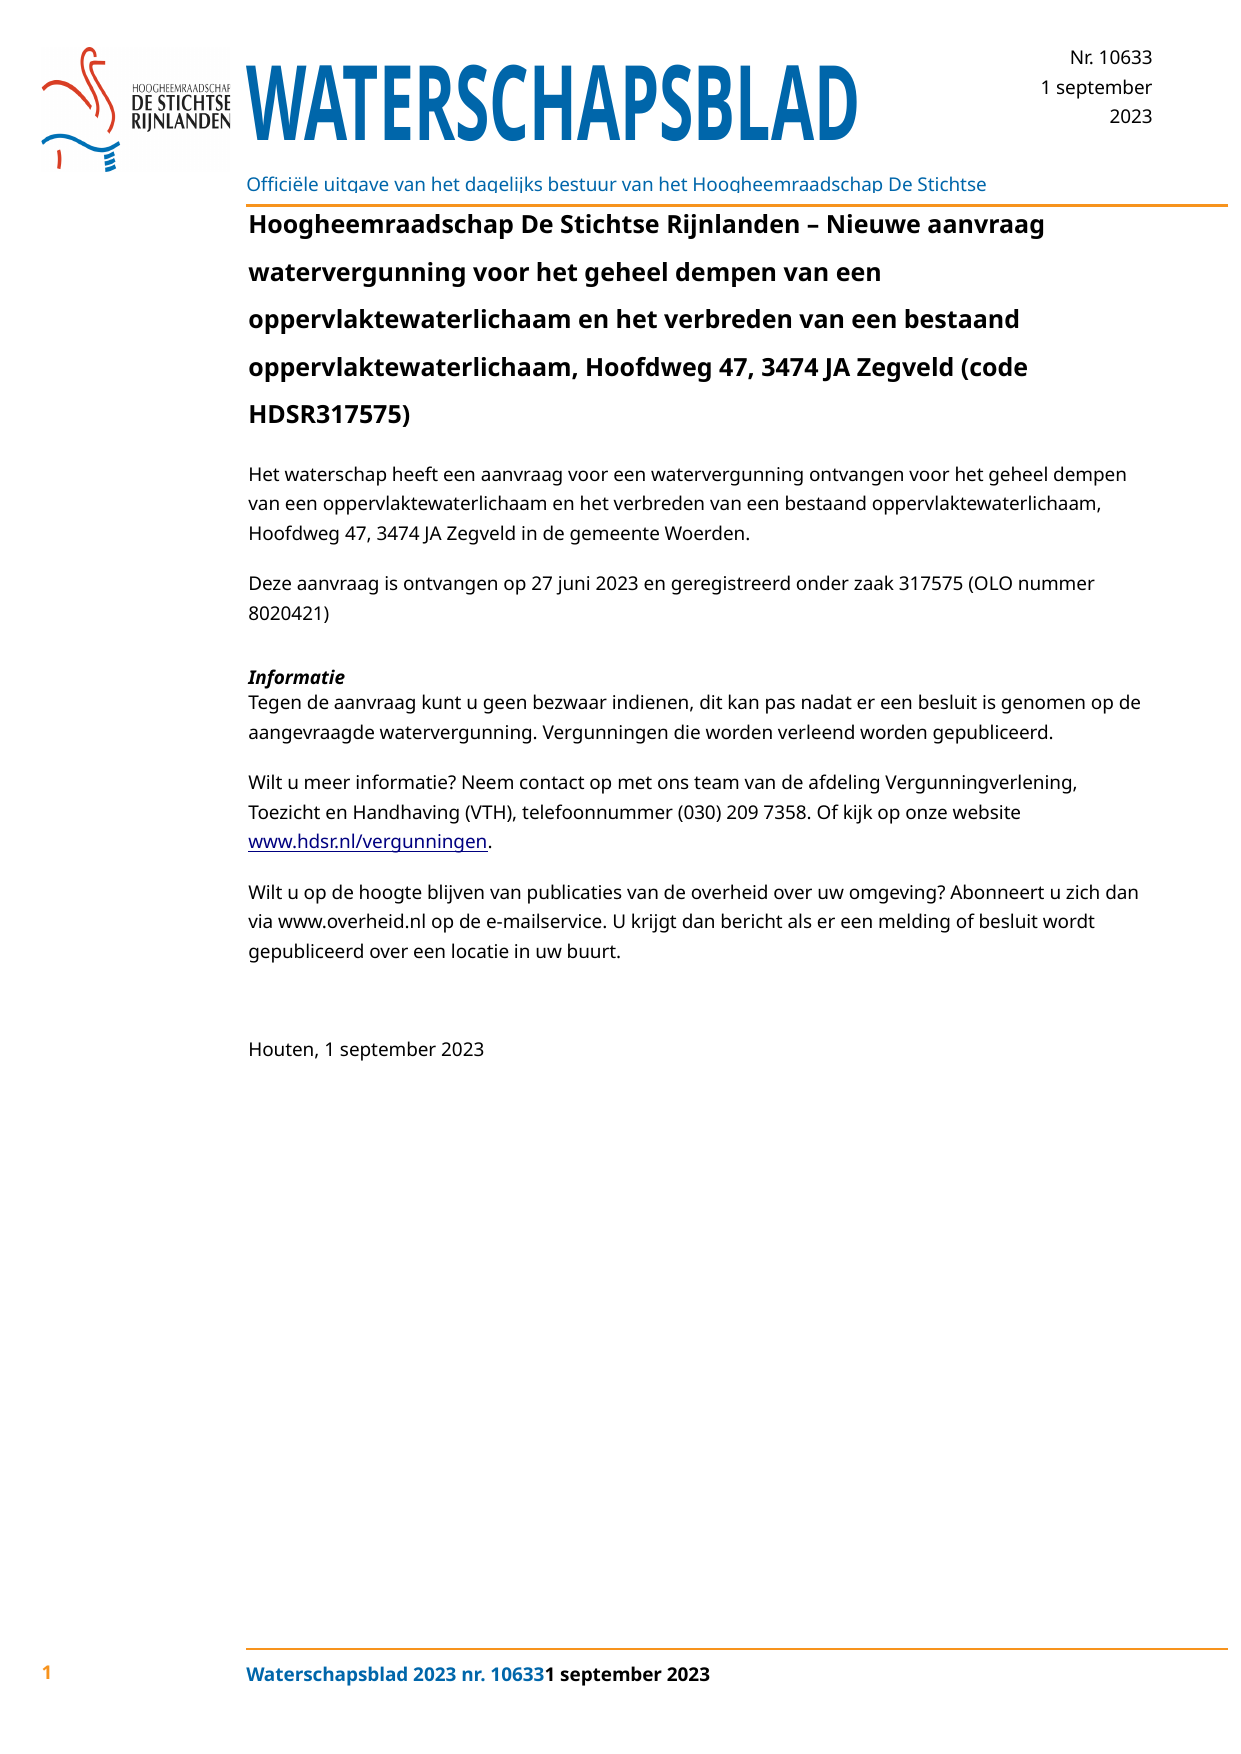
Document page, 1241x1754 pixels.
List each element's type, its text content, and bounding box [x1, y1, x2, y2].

text Hoogheemraadschap De Stichtse Rijnlanden – Nieuwe aanvraag watervergunning voor het geheel dempen van een oppervlaktewaterlichaam en het verbreden van een bestaand oppervlaktewaterlichaam, Hoofdweg 47, 3474 JA Zegveld (code HDSR317575) [248, 207, 1152, 431]
text Wilt u op de hoogte blijven van publicaties van de overheid over uw omgeving? Abonneert u zich dan via www.overheid.nl op de e-mailservice. U krijgt dan bericht als er een melding of besluit wordt gepubliceerd over een locatie in uw buurt. [248, 879, 1152, 964]
picture [41, 47, 231, 172]
text Het waterschap heeft een aanvraag voor een watervergunning ontvangen voor het geheel dempen van een oppervlaktewaterlichaam en het verbreden van een bestaand oppervlaktewaterlichaam, Hoofdweg 47, 3474 JA Zegveld in de gemeente Woerden. [248, 461, 1152, 546]
text Wilt u meer informatie? Neem contact op met ons team van de afdeling Vergunningverlening, Toezicht en Handhaving (VTH), telefoonnummer (030) 209 7358. Of kijk op onze website www.hdsr.nl/vergunningen. [248, 769, 1152, 854]
text Houten, 1 september 2023 [248, 1037, 1152, 1062]
text Tegen de aanvraag kunt u geen bezwaar indienen, dit kan pas nadat er een besluit is genomen op de aangevraagde watervergunning. Vergunningen die worden verleend worden gepubliceerd. [248, 689, 1152, 745]
text Deze aanvraag is ontvangen op 27 juni 2023 en geregistreerd onder zaak 317575 (OLO nummer 8020421) [248, 570, 1152, 626]
text Informatie [248, 664, 1152, 689]
